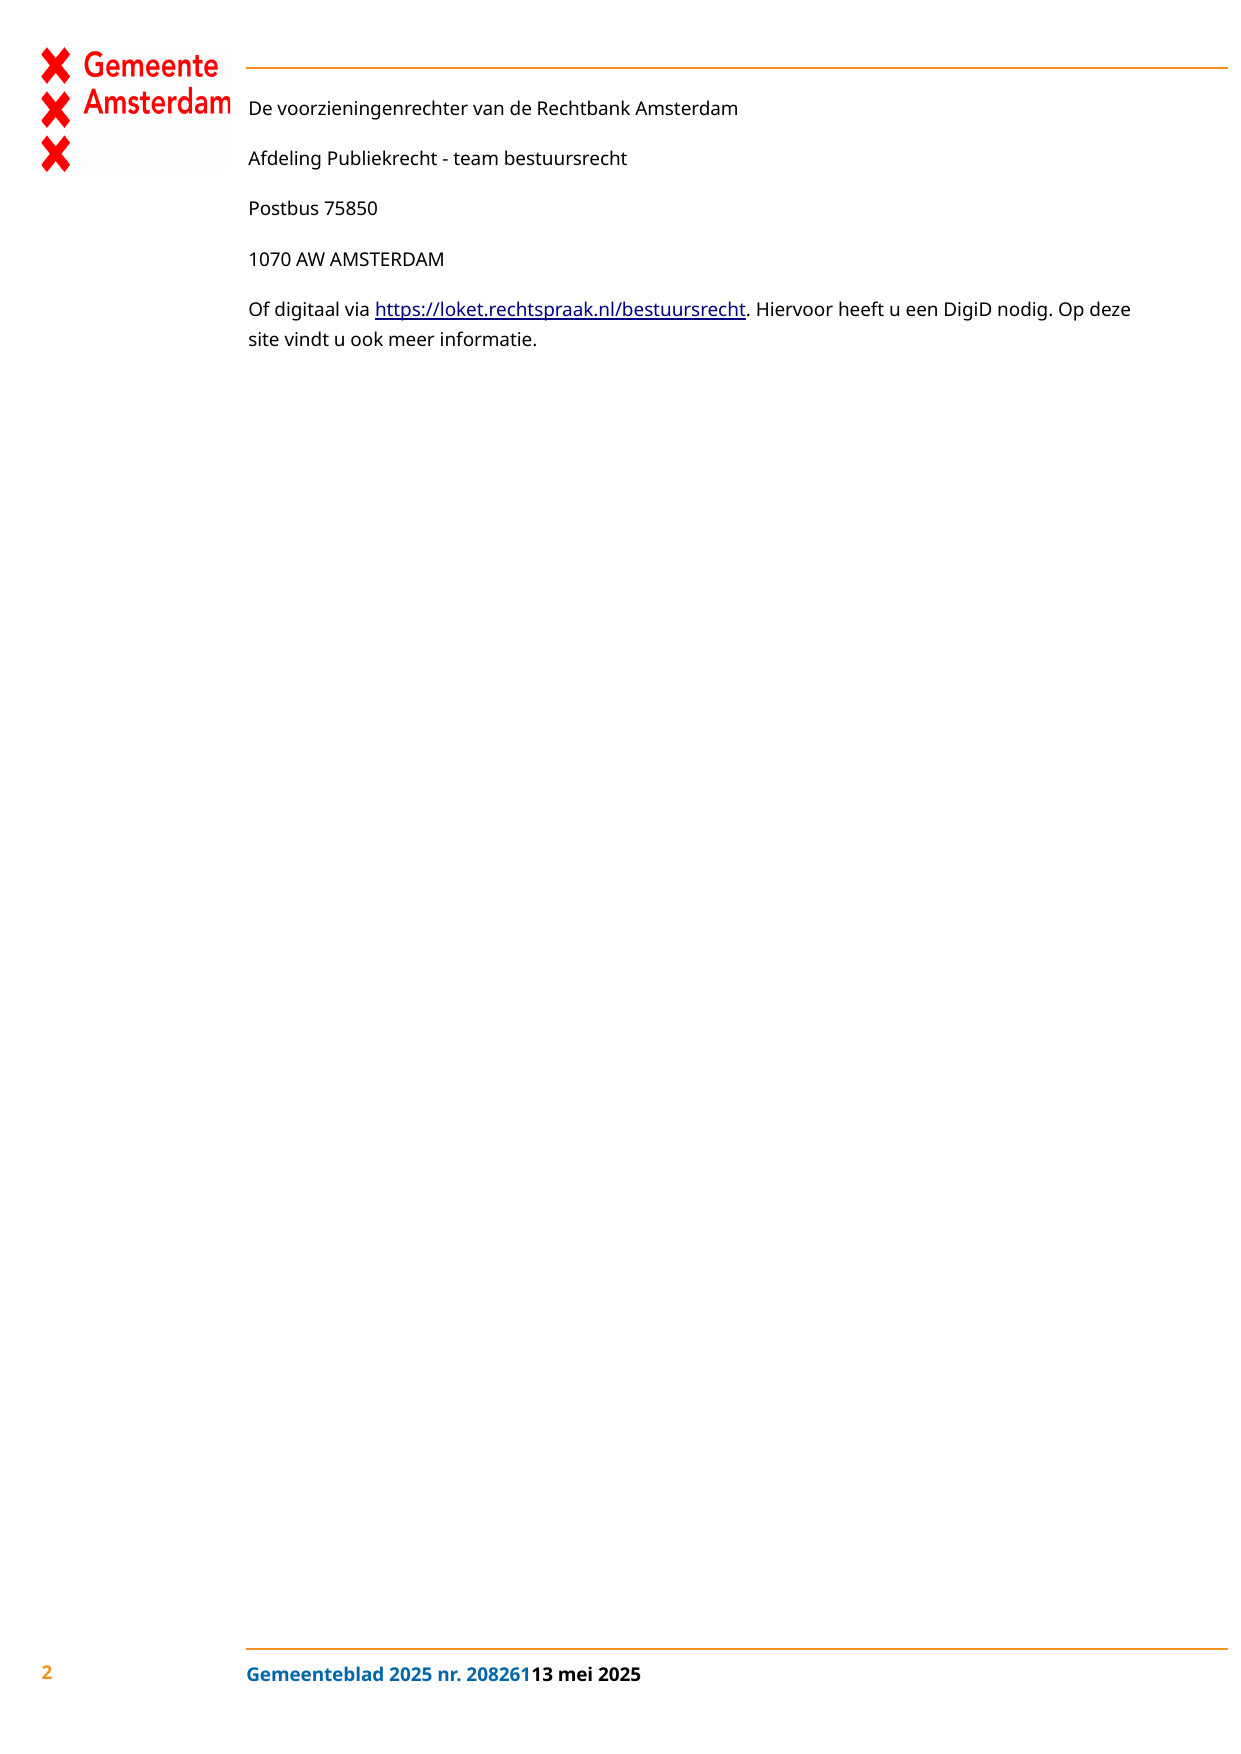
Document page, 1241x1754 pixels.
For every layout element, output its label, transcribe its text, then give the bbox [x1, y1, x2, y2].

text De voorzieningenrechter van de Rechtbank Amsterdam [248, 95, 1152, 121]
picture [41, 47, 231, 172]
text Of digitaal via https://loket.rechtspraak.nl/bestuursrecht. Hiervoor heeft u een DigiD nodig. Op deze site vindt u ook meer informatie. [248, 296, 1152, 352]
text Afdeling Publiekrecht - team bestuursrecht [248, 145, 1152, 171]
text Postbus 75850 [248, 196, 1152, 221]
text 1070 AW AMSTERDAM [248, 246, 1152, 272]
